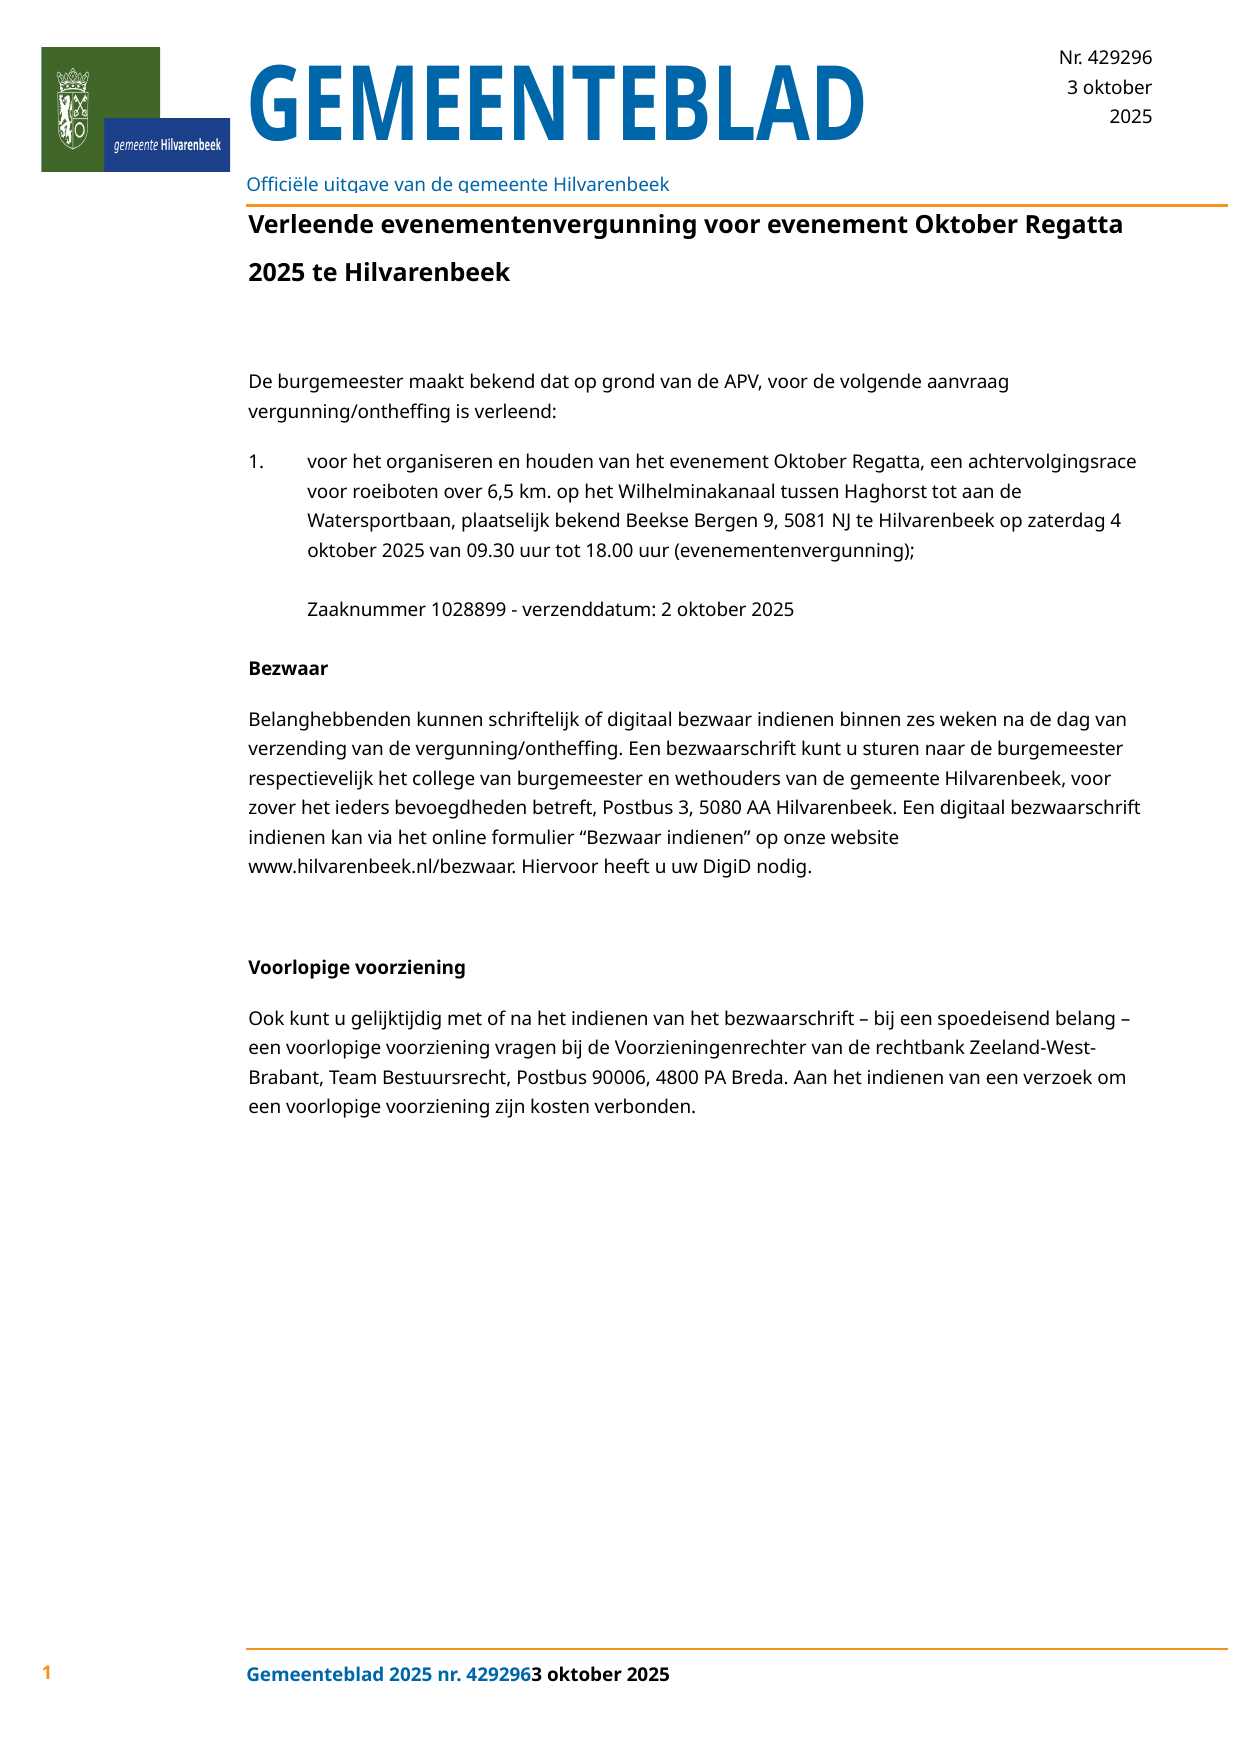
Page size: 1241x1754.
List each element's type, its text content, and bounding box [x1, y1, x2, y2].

text Ook kunt u gelijktijdig met of na het indienen van het bezwaarschrift – bij een spoedeisend belang – een voorlopige voorziening vragen bij de Voorzieningenrechter van de rechtbank Zeeland-West-Brabant, Team Bestuursrecht, Postbus 90006, 4800 PA Breda. Aan het indienen van een verzoek om een voorlopige voorziening zijn kosten verbonden. [248, 1005, 1152, 1119]
list Zaaknummer 1028899 - verzenddatum: 2 oktober 2025 [248, 596, 1152, 622]
text Verleende evenementenvergunning voor evenement Oktober Regatta 2025 te Hilvarenbeek [248, 207, 1152, 288]
list voor het organiseren en houden van het evenement Oktober Regatta, een achtervolgingsrace voor roeiboten over 6,5 km. op het Wilhelminakanaal tussen Haghorst tot aan de Watersportbaan, plaatselijk bekend Beekse Bergen 9, 5081 NJ te Hilvarenbeek op zaterdag 4 oktober 2025 van 09.30 uur tot 18.00 uur (evenementenvergunning); [248, 448, 1152, 563]
text De burgemeester maakt bekend dat op grond van de APV, voor de volgende aanvraag vergunning/ontheffing is verleend: [248, 368, 1152, 424]
text Voorlopige voorziening [248, 954, 1152, 980]
picture [41, 47, 231, 172]
text Belanghebbenden kunnen schriftelijk of digitaal bezwaar indienen binnen zes weken na de dag van verzending van de vergunning/ontheffing. Een bezwaarschrift kunt u sturen naar de burgemeester respectievelijk het college van burgemeester en wethouders van de gemeente Hilvarenbeek, voor zover het ieders bevoegdheden betreft, Postbus 3, 5080 AA Hilvarenbeek. Een digitaal bezwaarschrift indienen kan via het online formulier “Bezwaar indienen” op onze website www.hilvarenbeek.nl/bezwaar. Hiervoor heeft u uw DigiD nodig. [248, 706, 1152, 879]
text Bezwaar [248, 655, 1152, 681]
